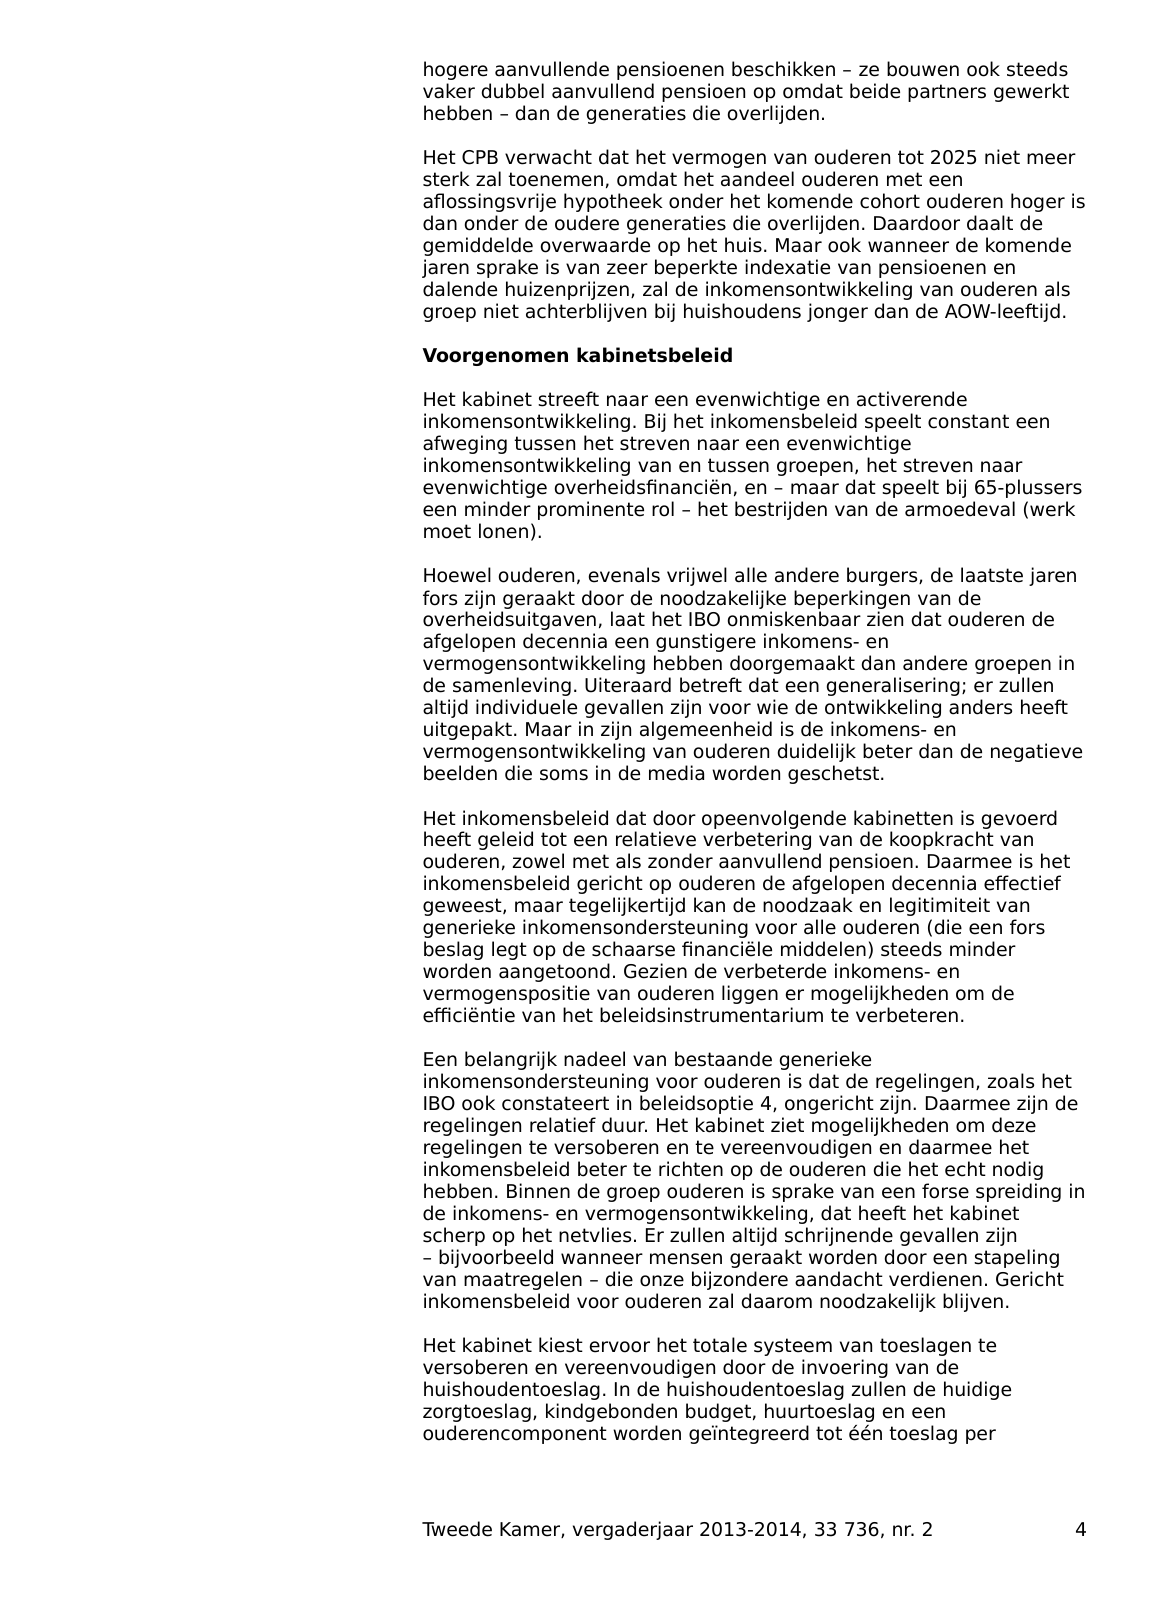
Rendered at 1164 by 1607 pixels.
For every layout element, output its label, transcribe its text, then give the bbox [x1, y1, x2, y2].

text Hoewel ouderen, evenals vrijwel alle andere burgers, de laatste jaren fors zijn geraakt door de noodzakelijke beperkingen van de overheidsuitgaven, laat het IBO onmiskenbaar zien dat ouderen de afgelopen decennia een gunstigere inkomens- en vermogensontwikkeling hebben doorgemaakt dan andere groepen in de samenleving. Uiteraard betreft dat een generalisering; er zullen altijd individuele gevallen zijn voor wie de ontwikkeling anders heeft uitgepakt. Maar in zijn algemeenheid is de inkomens- en vermogensontwikkeling van ouderen duidelijk beter dan de negatieve beelden die soms in de media worden geschetst. [422, 565, 1087, 785]
text Het CPB verwacht dat het vermogen van ouderen tot 2025 niet meer sterk zal toenemen, omdat het aandeel ouderen met een aflossingsvrije hypotheek onder het komende cohort ouderen hoger is dan onder de oudere generaties die overlijden. Daardoor daalt de gemiddelde overwaarde op het huis. Maar ook wanneer de komende jaren sprake is van zeer beperkte indexatie van pensioenen en dalende huizenprijzen, zal de inkomensontwikkeling van ouderen als groep niet achterblijven bij huishoudens jonger dan de AOW-leeftijd. [422, 147, 1087, 323]
subtitle Voorgenomen kabinetsbeleid [422, 345, 1087, 367]
text Het inkomensbeleid dat door opeenvolgende kabinetten is gevoerd heeft geleid tot een relatieve verbetering van de koopkracht van ouderen, zowel met als zonder aanvullend pensioen. Daarmee is het inkomensbeleid gericht op ouderen de afgelopen decennia effectief geweest, maar tegelijkertijd kan de noodzaak en legitimiteit van generieke inkomensondersteuning voor alle ouderen (die een fors beslag legt op de schaarse financiële middelen) steeds minder worden aangetoond. Gezien de verbeterde inkomens- en vermogenspositie van ouderen liggen er mogelijkheden om de efficiëntie van het beleidsinstrumentarium te verbeteren. [422, 807, 1087, 1027]
text hogere aanvullende pensioenen beschikken – ze bouwen ook steeds vaker dubbel aanvullend pensioen op omdat beide partners gewerkt hebben – dan de generaties die overlijden. [422, 59, 1087, 125]
text Een belangrijk nadeel van bestaande generieke inkomensondersteuning voor ouderen is dat de regelingen, zoals het IBO ook constateert in beleidsoptie 4, ongericht zijn. Daarmee zijn de regelingen relatief duur. Het kabinet ziet mogelijkheden om deze regelingen te versoberen en te vereenvoudigen en daarmee het inkomensbeleid beter te richten op de ouderen die het echt nodig hebben. Binnen de groep ouderen is sprake van een forse spreiding in de inkomens- en vermogensontwikkeling, dat heeft het kabinet scherp op het netvlies. Er zullen altijd schrijnende gevallen zijn – bijvoorbeeld wanneer mensen geraakt worden door een stapeling van maatregelen – die onze bijzondere aandacht verdienen. Gericht inkomensbeleid voor ouderen zal daarom noodzakelijk blijven. [422, 1049, 1087, 1313]
text Het kabinet kiest ervoor het totale systeem van toeslagen te versoberen en vereenvoudigen door de invoering van de huishoudentoeslag. In de huishoudentoeslag zullen de huidige zorgtoeslag, kindgebonden budget, huurtoeslag en een ouderencomponent worden geïntegreerd tot één toeslag per [422, 1335, 1087, 1445]
text Het kabinet streeft naar een evenwichtige en activerende inkomensontwikkeling. Bij het inkomensbeleid speelt constant een afweging tussen het streven naar een evenwichtige inkomensontwikkeling van en tussen groepen, het streven naar evenwichtige overheidsfinanciën, en – maar dat speelt bij 65-plussers een minder prominente rol – het bestrijden van de armoedeval (werk moet lonen). [422, 389, 1087, 543]
